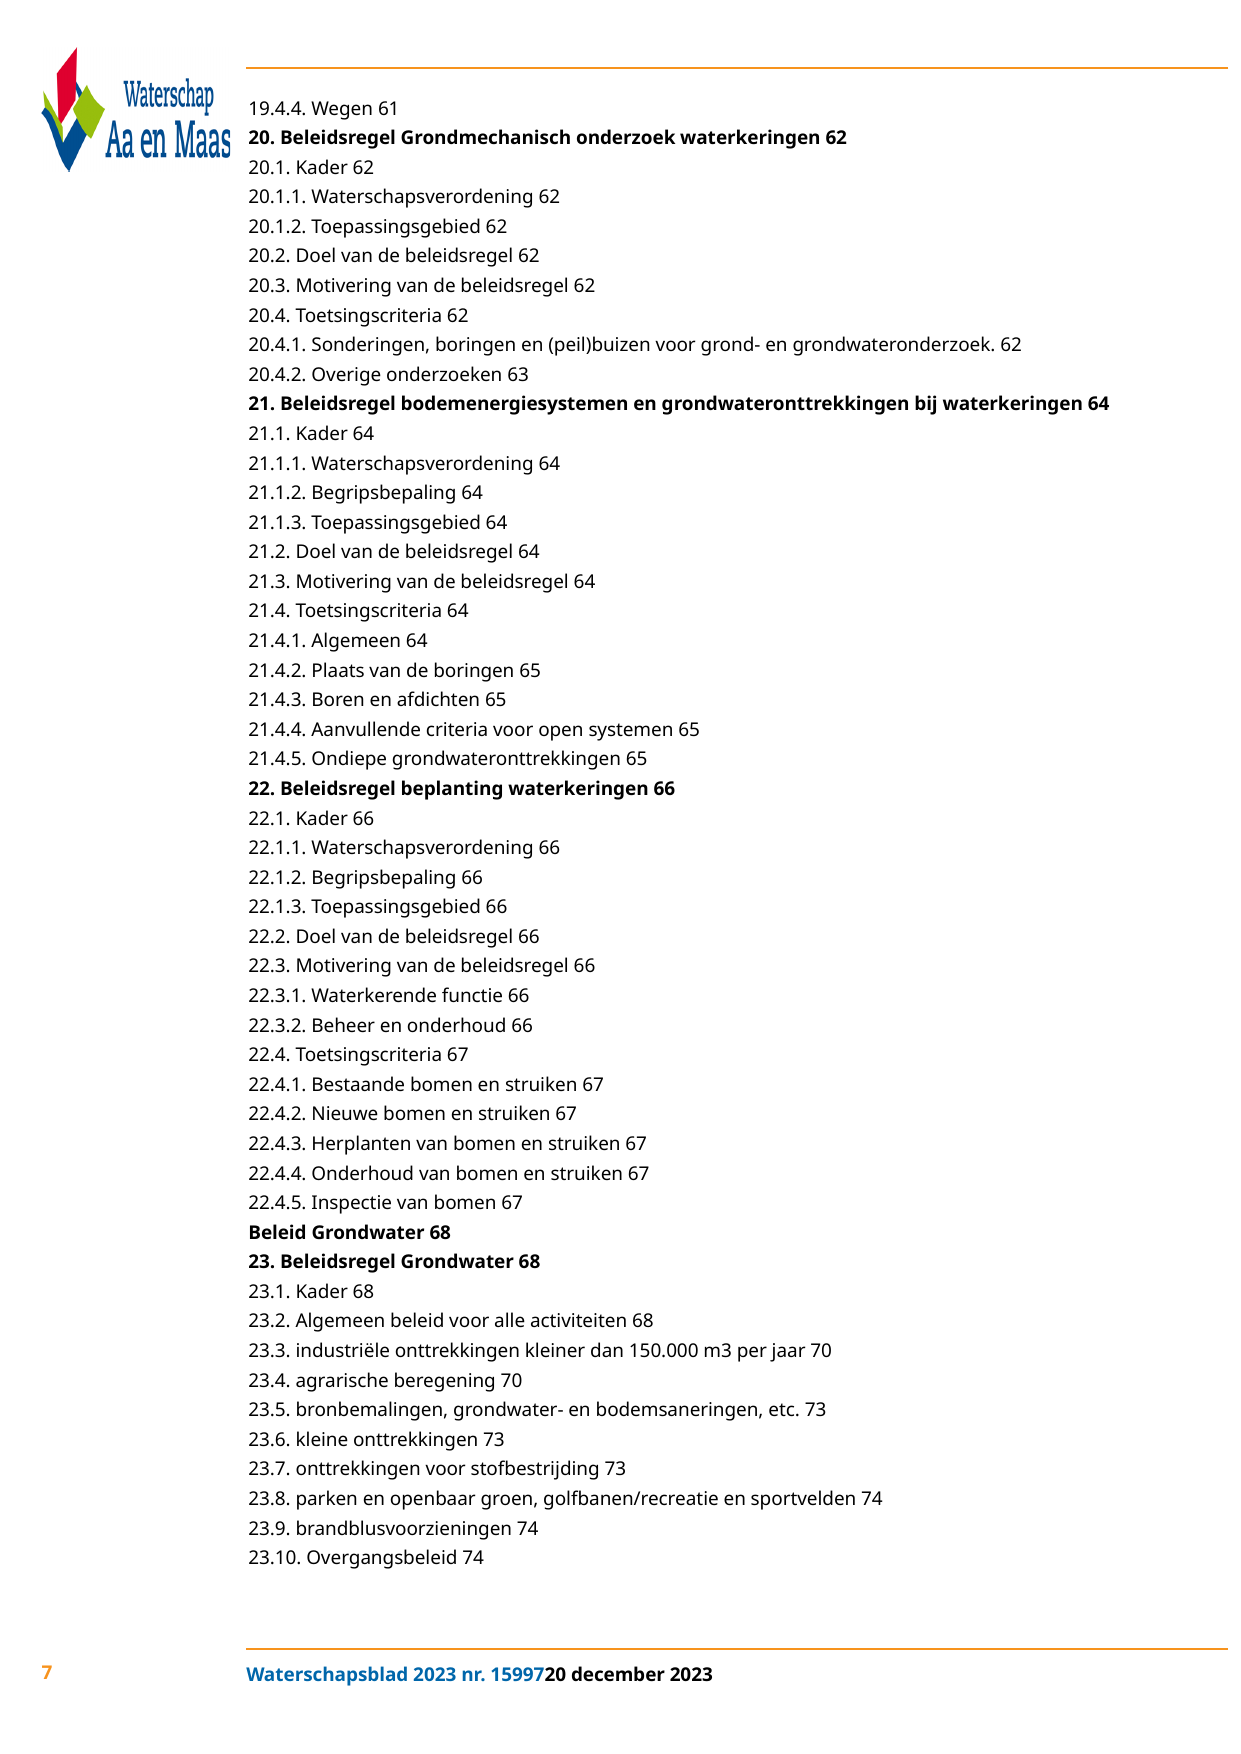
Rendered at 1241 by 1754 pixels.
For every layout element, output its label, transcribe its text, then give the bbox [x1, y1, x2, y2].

text 22.1.2. Begripsbepaling 66 [248, 864, 1152, 890]
text 23.5. bronbemalingen, grondwater- en bodemsaneringen, etc. 73 [248, 1396, 1152, 1422]
text 22.4.1. Bestaande bomen en struiken 67 [248, 1071, 1152, 1097]
text 21.1.2. Begripsbepaling 64 [248, 479, 1152, 505]
text 21.4. Toetsingscriteria 64 [248, 598, 1152, 623]
text 22.3.2. Beheer en onderhoud 66 [248, 1012, 1152, 1038]
text 21.1. Kader 64 [248, 420, 1152, 446]
text 22.1.1. Waterschapsverordening 66 [248, 834, 1152, 860]
text 20.1. Kader 62 [248, 154, 1152, 180]
text 21.4.5. Ondiepe grondwateronttrekkingen 65 [248, 746, 1152, 771]
text 22.4.2. Nieuwe bomen en struiken 67 [248, 1101, 1152, 1126]
text 22.4. Toetsingscriteria 67 [248, 1041, 1152, 1067]
text 22.4.4. Onderhoud van bomen en struiken 67 [248, 1160, 1152, 1186]
text 21.4.2. Plaats van de boringen 65 [248, 657, 1152, 683]
text 23.3. industriële onttrekkingen kleiner dan 150.000 m3 per jaar 70 [248, 1337, 1152, 1363]
picture [41, 47, 231, 172]
text 20. Beleidsregel Grondmechanisch onderzoek waterkeringen 62 [248, 124, 1152, 150]
text 22.3.1. Waterkerende functie 66 [248, 982, 1152, 1008]
text 21.4.1. Algemeen 64 [248, 627, 1152, 653]
text 21. Beleidsregel bodemenergiesystemen en grondwateronttrekkingen bij waterkeringen 64 [248, 391, 1152, 416]
text 21.3. Motivering van de beleidsregel 64 [248, 568, 1152, 594]
text 21.1.3. Toepassingsgebied 64 [248, 509, 1152, 535]
text 23.1. Kader 68 [248, 1278, 1152, 1304]
text 20.1.1. Waterschapsverordening 62 [248, 183, 1152, 209]
text 21.4.4. Aanvullende criteria voor open systemen 65 [248, 716, 1152, 742]
text 21.2. Doel van de beleidsregel 64 [248, 538, 1152, 564]
text 19.4.4. Wegen 61 [248, 95, 1152, 121]
text 20.4. Toetsingscriteria 62 [248, 302, 1152, 328]
text 23.6. kleine onttrekkingen 73 [248, 1426, 1152, 1452]
text 22.1. Kader 66 [248, 805, 1152, 831]
text 20.1.2. Toepassingsgebied 62 [248, 213, 1152, 239]
text 22.3. Motivering van de beleidsregel 66 [248, 953, 1152, 978]
text 20.4.2. Overige onderzoeken 63 [248, 361, 1152, 387]
text 23.8. parken en openbaar groen, golfbanen/recreatie en sportvelden 74 [248, 1485, 1152, 1511]
text 21.4.3. Boren en afdichten 65 [248, 686, 1152, 712]
text 22.1.3. Toepassingsgebied 66 [248, 893, 1152, 919]
text 23.10. Overgangsbeleid 74 [248, 1544, 1152, 1570]
text 23. Beleidsregel Grondwater 68 [248, 1248, 1152, 1274]
text 21.1.1. Waterschapsverordening 64 [248, 450, 1152, 476]
text Beleid Grondwater 68 [248, 1219, 1152, 1245]
text 22.2. Doel van de beleidsregel 66 [248, 923, 1152, 949]
text 23.4. agrarische beregening 70 [248, 1367, 1152, 1393]
text 23.2. Algemeen beleid voor alle activiteiten 68 [248, 1308, 1152, 1333]
text 22.4.3. Herplanten van bomen en struiken 67 [248, 1130, 1152, 1156]
text 22.4.5. Inspectie van bomen 67 [248, 1189, 1152, 1215]
text 23.7. onttrekkingen voor stofbestrijding 73 [248, 1456, 1152, 1481]
text 20.4.1. Sonderingen, boringen en (peil)buizen voor grond- en grondwateronderzoek. 62 [248, 331, 1152, 357]
text 22. Beleidsregel beplanting waterkeringen 66 [248, 775, 1152, 801]
text 20.3. Motivering van de beleidsregel 62 [248, 272, 1152, 298]
text 20.2. Doel van de beleidsregel 62 [248, 243, 1152, 268]
text 23.9. brandblusvoorzieningen 74 [248, 1515, 1152, 1541]
